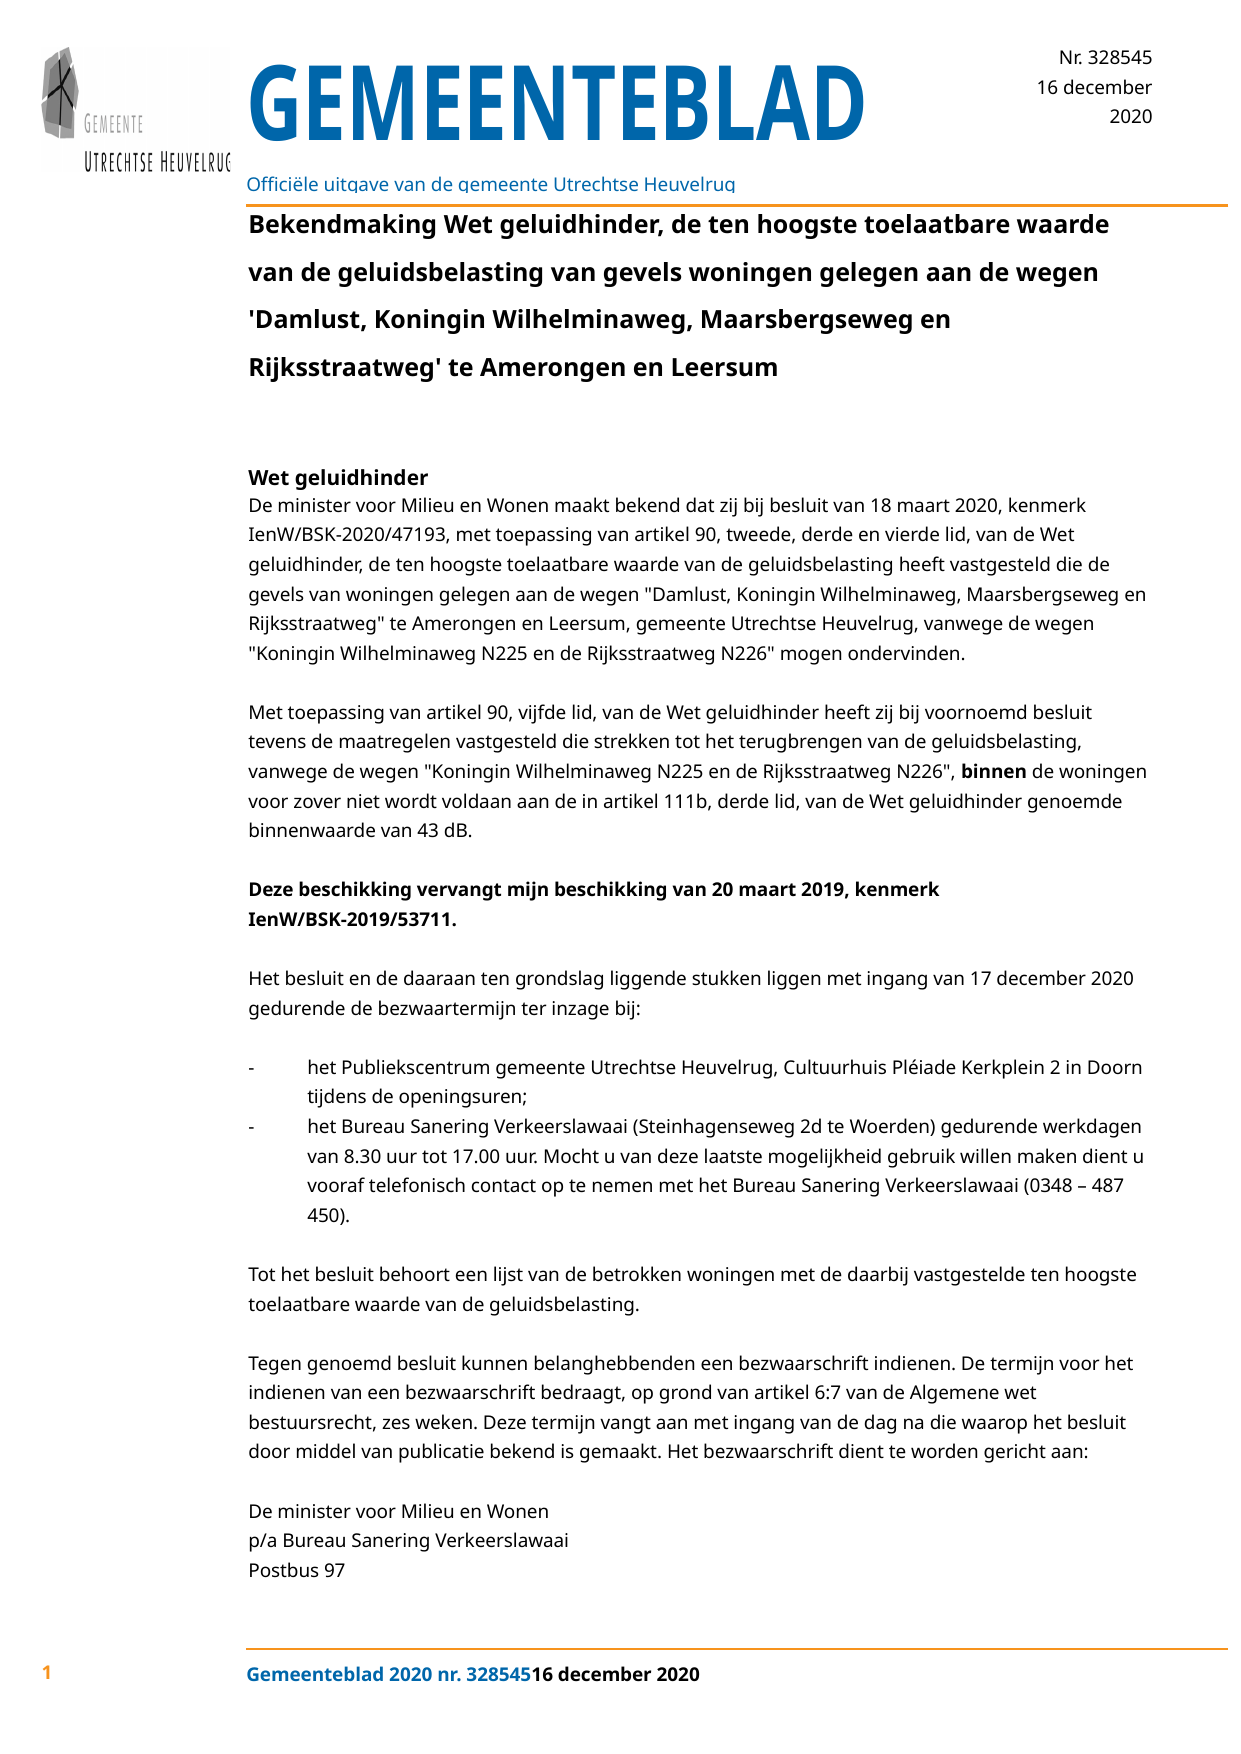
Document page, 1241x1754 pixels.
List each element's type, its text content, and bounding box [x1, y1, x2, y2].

list het Bureau Sanering Verkeerslawaai (Steinhagenseweg 2d te Woerden) gedurende werkdagen van 8.30 uur tot 17.00 uur. Mocht u van deze laatste mogelijkheid gebruik willen maken dient u vooraf telefonisch contact op te nemen met het Bureau Sanering Verkeerslawaai (0348 – 487 450). [248, 1113, 1152, 1228]
text Het besluit en de daaraan ten grondslag liggende stukken liggen met ingang van 17 december 2020 gedurende de bezwaartermijn ter inzage bij: [248, 965, 1152, 1021]
text Bekendmaking Wet geluidhinder, de ten hoogste toelaatbare waarde van de geluidsbelasting van gevels woningen gelegen aan de wegen 'Damlust, Koningin Wilhelminaweg, Maarsbergseweg en Rijksstraatweg' te Amerongen en Leersum [248, 207, 1152, 384]
text De minister voor Milieu en Wonen maakt bekend dat zij bij besluit van 18 maart 2020, kenmerk IenW/BSK-2020/47193, met toepassing van artikel 90, tweede, derde en vierde lid, van de Wet geluidhinder, de ten hoogste toelaatbare waarde van de geluidsbelasting heeft vastgesteld die de gevels van woningen gelegen aan de wegen "Damlust, Koningin Wilhelminaweg, Maarsbergseweg en Rijksstraatweg" te Amerongen en Leersum, gemeente Utrechtse Heuvelrug, vanwege de wegen "Koningin Wilhelminaweg N225 en de Rijksstraatweg N226" mogen ondervinden. [248, 492, 1152, 666]
text Tegen genoemd besluit kunnen belanghebbenden een bezwaarschrift indienen. De termijn voor het indienen van een bezwaarschrift bedraagt, op grond van artikel 6:7 van de Algemene wet bestuursrecht, zes weken. Deze termijn vangt aan met ingang van de dag na die waarop het besluit door middel van publicatie bekend is gemaakt. Het bezwaarschrift dient te worden gericht aan: [248, 1350, 1152, 1464]
text De minister voor Milieu en Wonen [248, 1498, 1152, 1523]
text Deze beschikking vervangt mijn beschikking van 20 maart 2019, kenmerk IenW/BSK‑2019/53711. [248, 877, 1152, 932]
text Met toepassing van artikel 90, vijfde lid, van de Wet geluidhinder heeft zij bij voornoemd besluit tevens de maatregelen vastgesteld die strekken tot het terugbrengen van de geluidsbelasting, vanwege de wegen "Koningin Wilhelminaweg N225 en de Rijksstraatweg N226", binnen de woningen voor zover niet wordt voldaan aan de in artikel 111b, derde lid, van de Wet geluidhinder genoemde binnenwaarde van 43 dB. [248, 699, 1152, 843]
picture [41, 47, 231, 172]
text Tot het besluit behoort een lijst van de betrokken woningen met de daarbij vastgestelde ten hoogste toelaatbare waarde van de geluidsbelasting. [248, 1261, 1152, 1316]
text Wet geluidhinder [248, 463, 1152, 492]
text Postbus 97 [248, 1557, 1152, 1583]
text p/a Bureau Sanering Verkeerslawaai [248, 1527, 1152, 1553]
list het Publiekscentrum gemeente Utrechtse Heuvelrug, Cultuurhuis Pléiade Kerkplein 2 in Doorn tijdens de openingsuren; [248, 1054, 1152, 1109]
